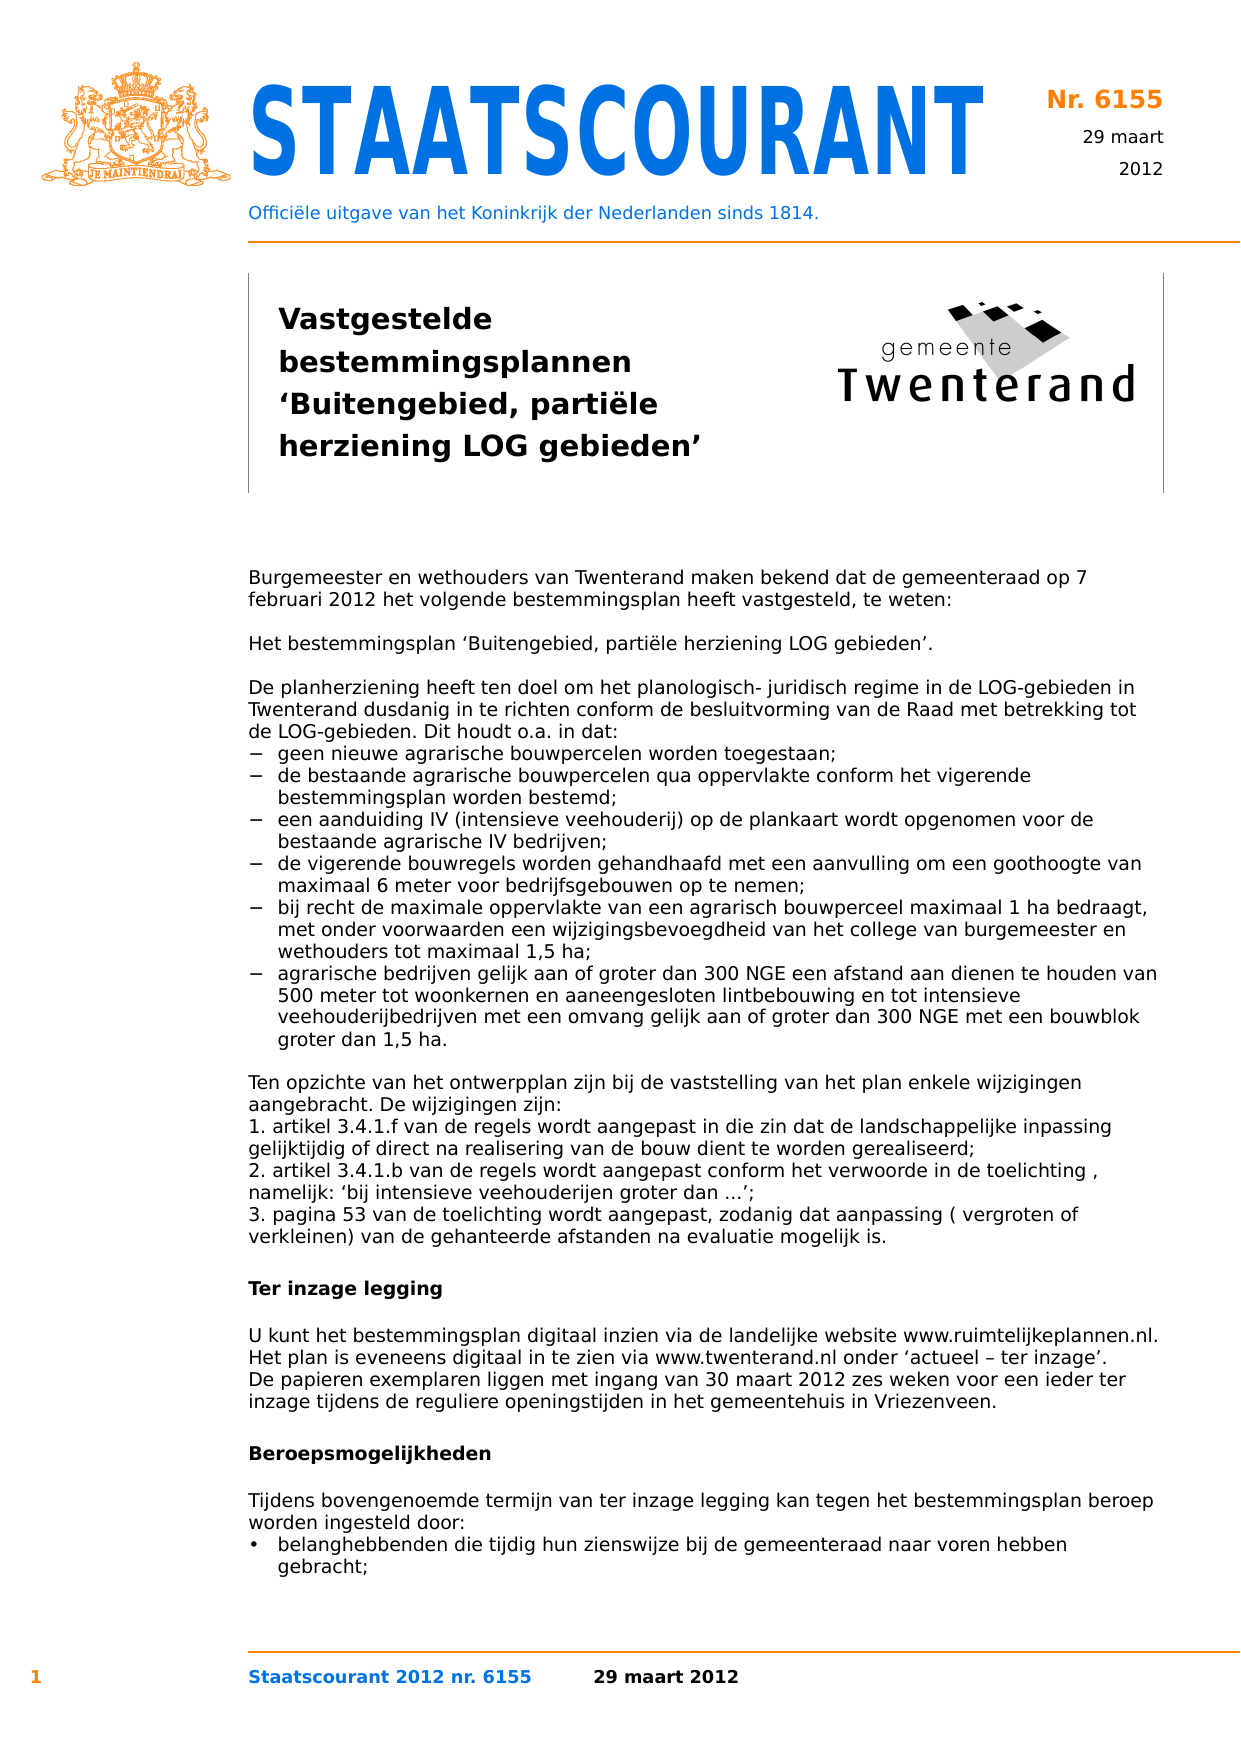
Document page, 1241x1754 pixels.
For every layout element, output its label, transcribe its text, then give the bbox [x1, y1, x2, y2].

table_cell 2012 [998, 153, 1240, 203]
picture [838, 302, 1134, 403]
text Tijdens bovengenoemde termijn van ter inzage legging kan tegen het bestemmingsplan beroep worden ingesteld door: [248, 1490, 1163, 1534]
subtitle Vastgestelde bestemmingsplannen ‘Buitengebied, partiële herziening LOG gebieden’ [249, 273, 1163, 493]
text De papieren exemplaren liggen met ingang van 30 maart 2012 zes weken voor een ieder ter inzage tijdens de reguliere openingstijden in het gemeentehuis in Vriezenveen. [248, 1369, 1163, 1413]
text − een aanduiding IV (intensieve veehouderij) op de plankaart wordt opgenomen voor de bestaande agrarische IV bedrijven; [248, 809, 1163, 853]
text − de vigerende bouwregels worden gehandhaafd met een aanvulling om een goothoogte van maximaal 6 meter voor bedrijfsgebouwen op te nemen; [248, 853, 1163, 897]
subtitle Ter inzage legging [248, 1278, 1163, 1300]
text U kunt het bestemmingsplan digitaal inzien via de landelijke website www.ruimtelijkeplannen.nl. Het plan is eveneens digitaal in te zien via www.twenterand.nl onder ‘actueel – ter inzage’. [248, 1325, 1163, 1369]
table_cell 29 maart [998, 121, 1240, 153]
text 3. pagina 53 van de toelichting wordt aangepast, zodanig dat aanpassing ( vergroten of verkleinen) van de gehanteerde afstanden na evaluatie mogelijk is. [248, 1204, 1163, 1248]
text − bij recht de maximale oppervlakte van een agrarisch bouwperceel maximaal 1 ha bedraagt, met onder voorwaarden een wijzigingsbevoegdheid van het college van burgemeester en wethouders tot maximaal 1,5 ha; [248, 897, 1163, 962]
text Burgemeester en wethouders van Twenterand maken bekend dat de gemeenteraad op 7 februari 2012 het volgende bestemmingsplan heeft vastgesteld, te weten: [248, 567, 1163, 611]
text − geen nieuwe agrarische bouwpercelen worden toegestaan; [248, 743, 1163, 765]
text • belanghebbenden die tijdig hun zienswijze bij de gemeenteraad naar voren hebben gebracht; [248, 1534, 1163, 1578]
table_header Nr. 6155 [998, 62, 1240, 121]
picture [41, 62, 231, 186]
text − de bestaande agrarische bouwpercelen qua oppervlakte conform het vigerende bestemmingsplan worden bestemd; [248, 765, 1163, 809]
text Het bestemmingsplan ‘Buitengebied, partiële herziening LOG gebieden’. [248, 633, 1163, 655]
text Ten opzichte van het ontwerpplan zijn bij de vaststelling van het plan enkele wijzigingen aangebracht. De wijzigingen zijn: [248, 1072, 1163, 1116]
text 2. artikel 3.4.1.b van de regels wordt aangepast conform het verwoorde in de toelichting , namelijk: ‘bij intensieve veehouderijen groter dan ...’; [248, 1160, 1163, 1204]
text 1. artikel 3.4.1.f van de regels wordt aangepast in die zin dat de landschappelijke inpassing gelijktijdig of direct na realisering van de bouw dient te worden gerealiseerd; [248, 1116, 1163, 1160]
table_cell Officiële uitgave van het Koninkrijk der Nederlanden sinds 1814. [248, 203, 1240, 241]
table_header STAATSCOURANT [248, 62, 998, 203]
subtitle Beroepsmogelijkheden [248, 1443, 1163, 1465]
text − agrarische bedrijven gelijk aan of groter dan 300 NGE een afstand aan dienen te houden van 500 meter tot woonkernen en aaneengesloten lintbebouwing en tot intensieve veehouderijbedrijven met een omvang gelijk aan of groter dan 300 NGE met een bouwblok groter dan 1,5 ha. [248, 962, 1163, 1050]
text De planherziening heeft ten doel om het planologisch- juridisch regime in de LOG-gebieden in Twenterand dusdanig in te richten conform de besluitvorming van de Raad met betrekking tot de LOG-gebieden. Dit houdt o.a. in dat: [248, 677, 1163, 743]
table_header [25, 62, 248, 241]
